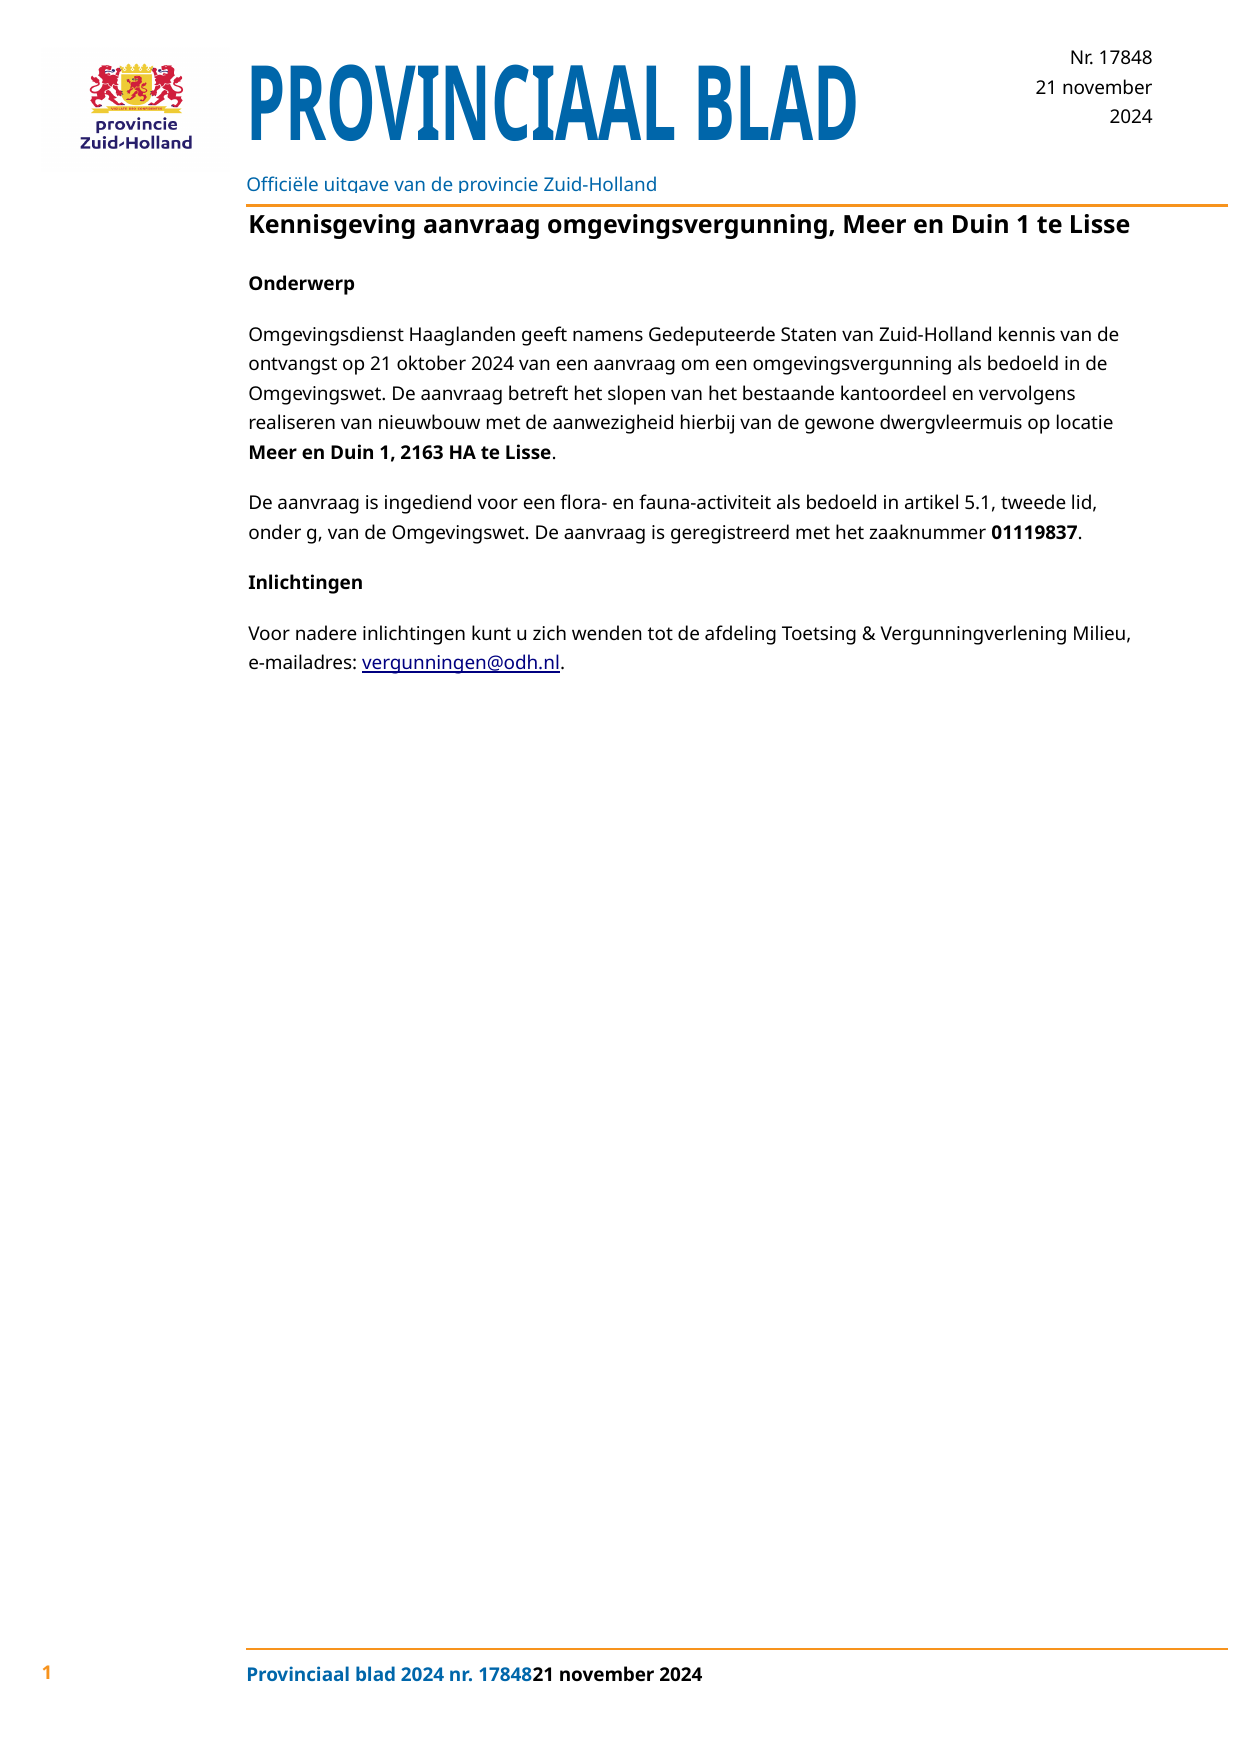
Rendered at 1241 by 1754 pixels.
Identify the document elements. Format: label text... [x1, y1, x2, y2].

text De aanvraag is ingediend voor een flora- en fauna-activiteit als bedoeld in artikel 5.1, tweede lid, onder g, van de Omgevingswet. De aanvraag is geregistreerd met het zaaknummer 01119837. [248, 489, 1152, 545]
text Onderwerp [248, 270, 1152, 296]
text Voor nadere inlichtingen kunt u zich wenden tot de afdeling Toetsing & Vergunningverlening Milieu, e-mailadres: vergunningen@odh.nl. [248, 620, 1152, 675]
text Inlichtingen [248, 569, 1152, 595]
picture [41, 47, 231, 172]
text Kennisgeving aanvraag omgevingsvergunning, Meer en Duin 1 te Lisse [248, 207, 1152, 241]
text Omgevingsdienst Haaglanden geeft namens Gedeputeerde Staten van Zuid-Holland kennis van de ontvangst op 21 oktober 2024 van een aanvraag om een omgevingsvergunning als bedoeld in de Omgevingswet. De aanvraag betreft het slopen van het bestaande kantoordeel en vervolgens realiseren van nieuwbouw met de aanwezigheid hierbij van de gewone dwergvleermuis op locatie Meer en Duin 1, 2163 HA te Lisse. [248, 321, 1152, 465]
